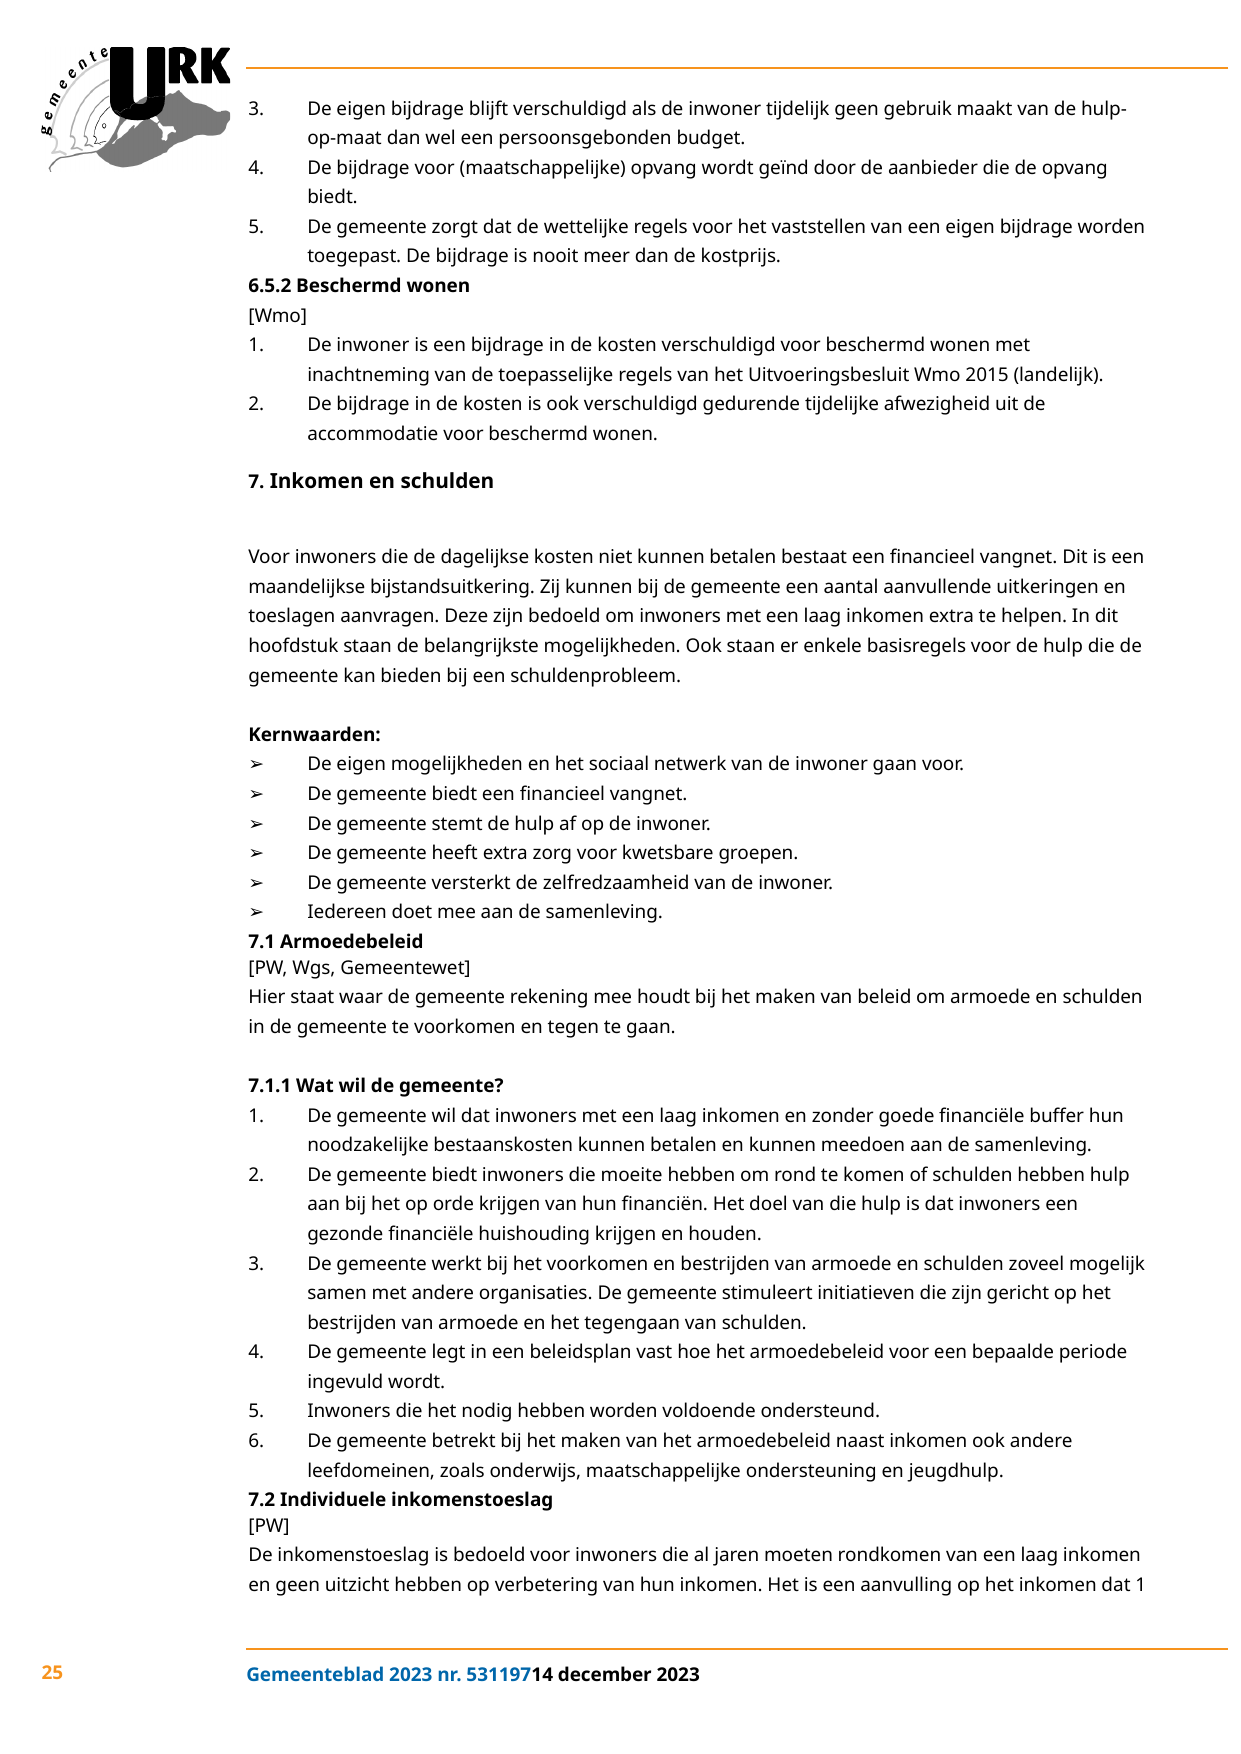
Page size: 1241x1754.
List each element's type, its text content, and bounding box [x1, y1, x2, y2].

list Iedereen doet mee aan de samenleving. [248, 898, 1152, 924]
text [PW, Wgs, Gemeentewet] [248, 954, 1152, 979]
list De gemeente zorgt dat de wettelijke regels voor het vaststellen van een eigen bijdrage worden toegepast. De bijdrage is nooit meer dan de kostprijs. [248, 213, 1152, 268]
list De gemeente wil dat inwoners met een laag inkomen en zonder goede financiële buffer hun noodzakelijke bestaanskosten kunnen betalen en kunnen meedoen aan de samenleving. [248, 1102, 1152, 1157]
list De gemeente werkt bij het voorkomen en bestrijden van armoede en schulden zoveel mogelijk samen met andere organisaties. De gemeente stimuleert initiatieven die zijn gericht op het bestrijden van armoede en het tegengaan van schulden. [248, 1250, 1152, 1334]
list De gemeente versterkt de zelfredzaamheid van de inwoner. [248, 869, 1152, 895]
text 7.2 Individuele inkomenstoeslag [248, 1486, 1152, 1512]
text De inkomenstoeslag is bedoeld voor inwoners die al jaren moeten rondkomen van een laag inkomen en geen uitzicht hebben op verbetering van hun inkomen. Het is een aanvulling op het inkomen dat 1 [248, 1542, 1152, 1597]
text Kernwaarden: [248, 721, 1152, 747]
text [PW] [248, 1512, 1152, 1538]
list De gemeente biedt inwoners die moeite hebben om rond te komen of schulden hebben hulp aan bij het op orde krijgen van hun financiën. Het doel van die hulp is dat inwoners een gezonde financiële huishouding krijgen en houden. [248, 1161, 1152, 1246]
text [Wmo] [248, 302, 1152, 328]
list De bijdrage in de kosten is ook verschuldigd gedurende tijdelijke afwezigheid uit de accommodatie voor beschermd wonen. [248, 391, 1152, 446]
list Inwoners die het nodig hebben worden voldoende ondersteund. [248, 1398, 1152, 1423]
list De gemeente biedt een financieel vangnet. [248, 780, 1152, 806]
text 6.5.2 Beschermd wonen [248, 272, 1152, 298]
list De gemeente heeft extra zorg voor kwetsbare groepen. [248, 839, 1152, 865]
list De gemeente stemt de hulp af op de inwoner. [248, 810, 1152, 836]
text 7.1 Armoedebeleid [248, 928, 1152, 954]
text 7. Inkomen en schulden [248, 466, 1152, 494]
text Voor inwoners die de dagelijkse kosten niet kunnen betalen bestaat een financieel vangnet. Dit is een maandelijkse bijstandsuitkering. Zij kunnen bij de gemeente een aantal aanvullende uitkeringen en toeslagen aanvragen. Deze zijn bedoeld om inwoners met een laag inkomen extra te helpen. In dit hoofdstuk staan de belangrijkste mogelijkheden. Ook staan er enkele basisregels voor de hulp die de gemeente kan bieden bij een schuldenprobleem. [248, 543, 1152, 688]
text Hier staat waar de gemeente rekening mee houdt bij het maken van beleid om armoede en schulden in de gemeente te voorkomen en tegen te gaan. [248, 983, 1152, 1039]
list De eigen bijdrage blijft verschuldigd als de inwoner tijdelijk geen gebruik maakt van de hulp-op-maat dan wel een persoonsgebonden budget. [248, 95, 1152, 150]
list De bijdrage voor (maatschappelijke) opvang wordt geïnd door de aanbieder die de opvang biedt. [248, 154, 1152, 209]
list De gemeente legt in een beleidsplan vast hoe het armoedebeleid voor een bepaalde periode ingevuld wordt. [248, 1338, 1152, 1394]
list De gemeente betrekt bij het maken van het armoedebeleid naast inkomen ook andere leefdomeinen, zoals onderwijs, maatschappelijke ondersteuning en jeugdhulp. [248, 1427, 1152, 1482]
text 7.1.1 Wat wil de gemeente? [248, 1072, 1152, 1098]
list De eigen mogelijkheden en het sociaal netwerk van de inwoner gaan voor. [248, 751, 1152, 776]
list De inwoner is een bijdrage in de kosten verschuldigd voor beschermd wonen met inachtneming van de toepasselijke regels van het Uitvoeringsbesluit Wmo 2015 (landelijk). [248, 331, 1152, 387]
picture [41, 47, 231, 172]
